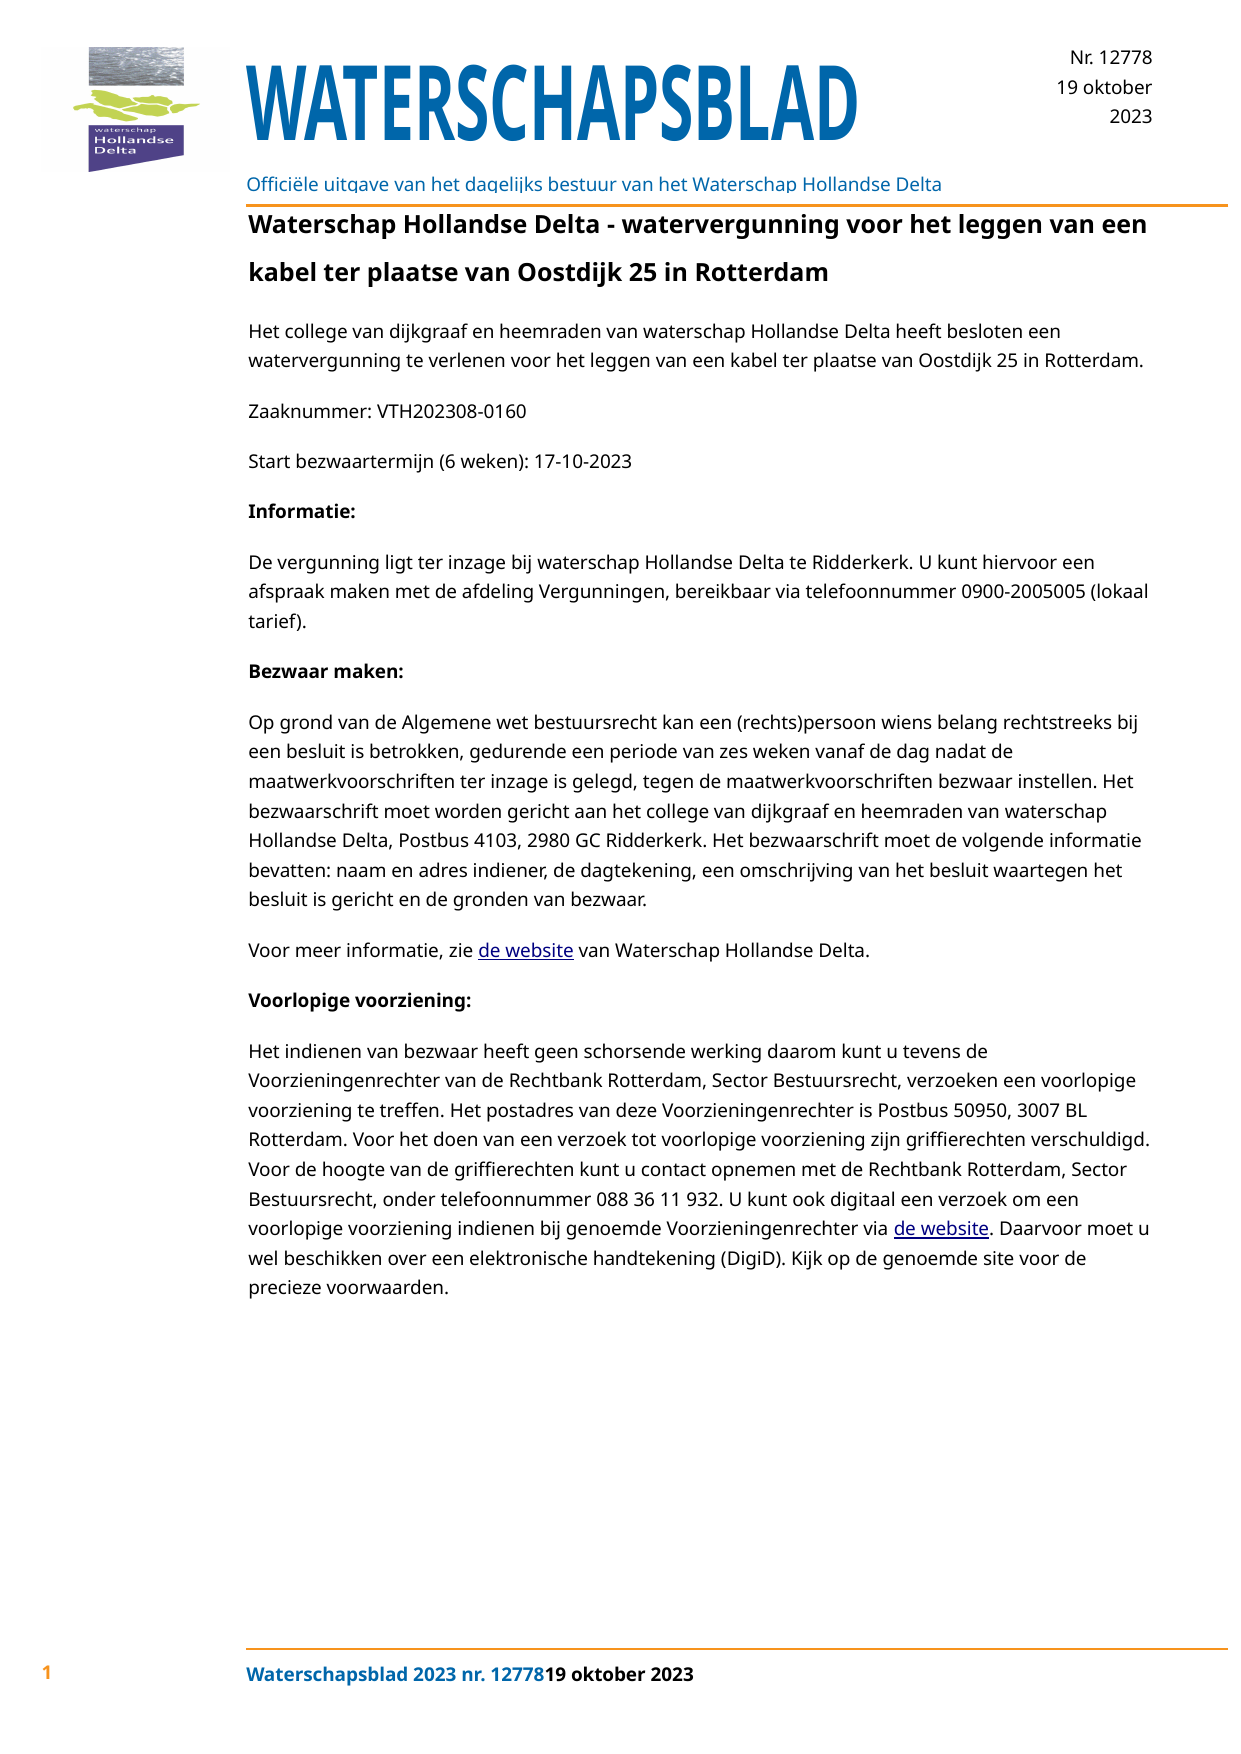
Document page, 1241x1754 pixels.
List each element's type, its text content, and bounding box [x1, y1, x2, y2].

text Bezwaar maken: [248, 659, 1152, 684]
text Informatie: [248, 499, 1152, 524]
text Start bezwaartermijn (6 weken): 17-10-2023 [248, 448, 1152, 474]
text Het college van dijkgraaf en heemraden van waterschap Hollandse Delta heeft besloten een watervergunning te verlenen voor het leggen van een kabel ter plaatse van Oostdijk 25 in Rotterdam. [248, 318, 1152, 373]
text Voorlopige voorziening: [248, 987, 1152, 1013]
text Zaaknummer: VTH202308-0160 [248, 398, 1152, 424]
text Het indienen van bezwaar heeft geen schorsende werking daarom kunt u tevens de Voorzieningenrechter van de Rechtbank Rotterdam, Sector Bestuursrecht, verzoeken een voorlopige voorziening te treffen. Het postadres van deze Voorzieningenrechter is Postbus 50950, 3007 BL Rotterdam. Voor het doen van een verzoek tot voorlopige voorziening zijn griffierechten verschuldigd. Voor de hoogte van de griffierechten kunt u contact opnemen met de Rechtbank Rotterdam, Sector Bestuursrecht, onder telefoonnummer 088 36 11 932. U kunt ook digitaal een verzoek om een voorlopige voorziening indienen bij genoemde Voorzieningenrechter via de website. Daarvoor moet u wel beschikken over een elektronische handtekening (DigiD). Kijk op de genoemde site voor de precieze voorwaarden. [248, 1038, 1152, 1300]
text Op grond van de Algemene wet bestuursrecht kan een (rechts)persoon wiens belang rechtstreeks bij een besluit is betrokken, gedurende een periode van zes weken vanaf de dag nadat de maatwerkvoorschriften ter inzage is gelegd, tegen de maatwerkvoorschriften bezwaar instellen. Het bezwaarschrift moet worden gericht aan het college van dijkgraaf en heemraden van waterschap Hollandse Delta, Postbus 4103, 2980 GC Ridderkerk. Het bezwaarschrift moet de volgende informatie bevatten: naam en adres indiener, de dagtekening, een omschrijving van het besluit waartegen het besluit is gericht en de gronden van bezwaar. [248, 709, 1152, 912]
text Waterschap Hollandse Delta - watervergunning voor het leggen van een kabel ter plaatse van Oostdijk 25 in Rotterdam [248, 207, 1152, 288]
picture [41, 47, 231, 172]
text De vergunning ligt ter inzage bij waterschap Hollandse Delta te Ridderkerk. U kunt hiervoor een afspraak maken met de afdeling Vergunningen, bereikbaar via telefoonnummer 0900-2005005 (lokaal tarief). [248, 549, 1152, 634]
text Voor meer informatie, zie de website van Waterschap Hollandse Delta. [248, 937, 1152, 963]
